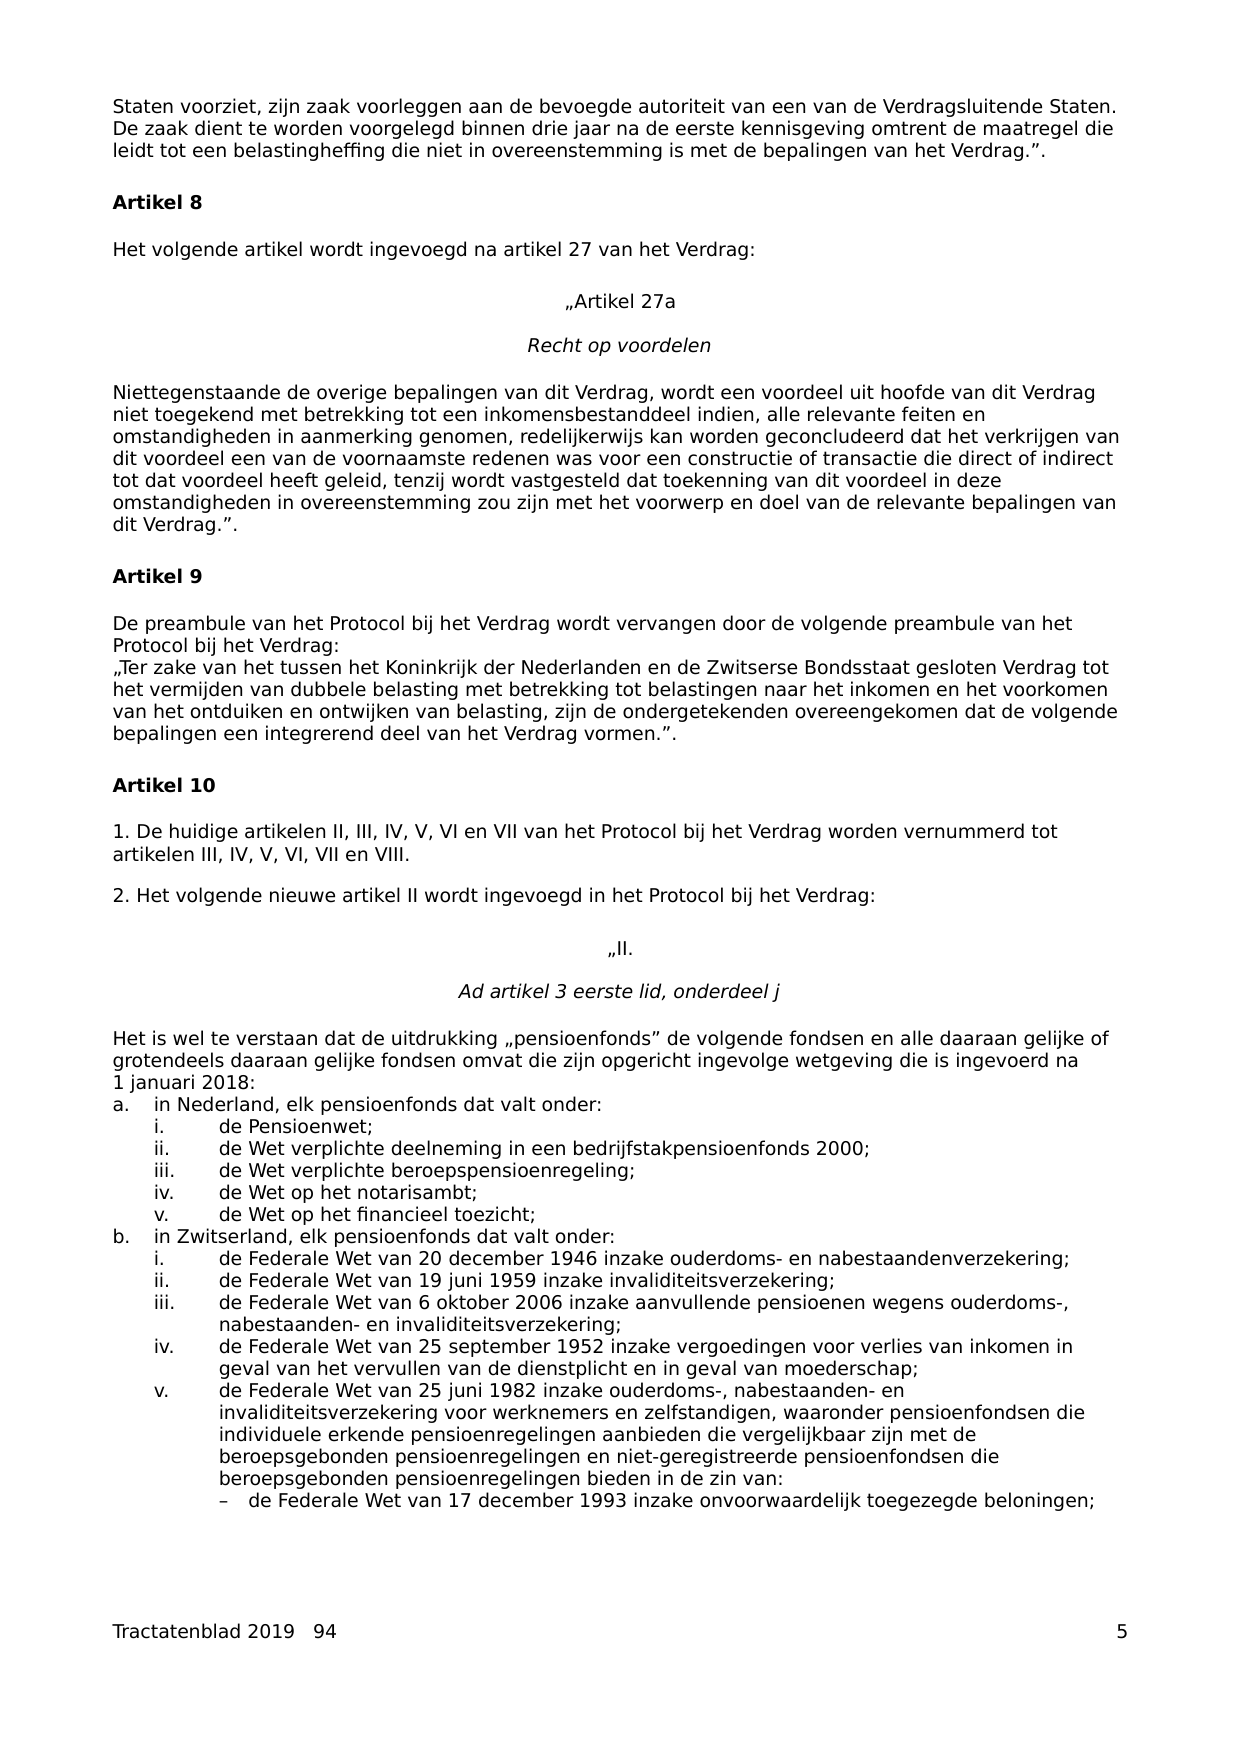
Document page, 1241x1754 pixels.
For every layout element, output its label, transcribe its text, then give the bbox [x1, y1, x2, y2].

text iv. de Wet op het notarisambt; [153, 1182, 1128, 1204]
text v. de Federale Wet van 25 juni 1982 inzake ouderdoms-, nabestaanden- en invaliditeitsverzekering voor werknemers en zelfstandigen, waaronder pensioenfondsen die individuele erkende pensioenregelingen aanbieden die vergelijkbaar zijn met de beroepsgebonden pensioenregelingen en niet-geregistreerde pensioenfondsen die beroepsgebonden pensioenregelingen bieden in de zin van: [153, 1380, 1128, 1490]
text Staten voorziet, zijn zaak voorleggen aan de bevoegde autoriteit van een van de Verdragsluitende Staten. De zaak dient te worden voorgelegd binnen drie jaar na de eerste kennisgeving omtrent de maatregel die leidt tot een belastingheffing die niet in overeenstemming is met de bepalingen van het Verdrag.”. [112, 96, 1128, 162]
subtitle Artikel 8 [112, 192, 1128, 214]
text v. de Wet op het financieel toezicht; [153, 1204, 1128, 1226]
text iii. de Federale Wet van 6 oktober 2006 inzake aanvullende pensioenen wegens ouderdoms-, nabestaanden- en invaliditeitsverzekering; [153, 1292, 1128, 1336]
text a. in Nederland, elk pensioenfonds dat valt onder: [112, 1094, 1128, 1116]
text 2. Het volgende nieuwe artikel II wordt ingevoegd in het Protocol bij het Verdrag: [112, 885, 1128, 907]
text De preambule van het Protocol bij het Verdrag wordt vervangen door de volgende preambule van het Protocol bij het Verdrag: [112, 613, 1128, 657]
subtitle Artikel 9 [112, 566, 1128, 588]
subtitle „II. Ad artikel 3 eerste lid, onderdeel j [112, 937, 1128, 1003]
text 1. De huidige artikelen II, III, IV, V, VI en VII van het Protocol bij het Verdrag worden vernummerd tot artikelen III, IV, V, VI, VII en VIII. [112, 821, 1128, 865]
subtitle Artikel 10 [112, 774, 1128, 796]
text – de Federale Wet van 17 december 1993 inzake onvoorwaardelijk toegezegde beloningen; [218, 1490, 1128, 1512]
text ii. de Federale Wet van 19 juni 1959 inzake invaliditeitsverzekering; [153, 1270, 1128, 1292]
text Het volgende artikel wordt ingevoegd na artikel 27 van het Verdrag: [112, 239, 1128, 261]
text b. in Zwitserland, elk pensioenfonds dat valt onder: [112, 1226, 1128, 1248]
text i. de Federale Wet van 20 december 1946 inzake ouderdoms- en nabestaandenverzekering; [153, 1248, 1128, 1270]
text Het is wel te verstaan dat de uitdrukking „pensioenfonds” de volgende fondsen en alle daaraan gelijke of grotendeels daaraan gelijke fondsen omvat die zijn opgericht ingevolge wetgeving die is ingevoerd na 1 januari 2018: [112, 1028, 1128, 1094]
text Niettegenstaande de overige bepalingen van dit Verdrag, wordt een voordeel uit hoofde van dit Verdrag niet toegekend met betrekking tot een inkomensbestanddeel indien, alle relevante feiten en omstandigheden in aanmerking genomen, redelijkerwijs kan worden geconcludeerd dat het verkrijgen van dit voordeel een van de voornaamste redenen was voor een constructie of transactie die direct of indirect tot dat voordeel heeft geleid, tenzij wordt vastgesteld dat toekenning van dit voordeel in deze omstandigheden in overeenstemming zou zijn met het voorwerp en doel van de relevante bepalingen van dit Verdrag.”. [112, 382, 1128, 536]
text iv. de Federale Wet van 25 september 1952 inzake vergoedingen voor verlies van inkomen in geval van het vervullen van de dienstplicht en in geval van moederschap; [153, 1336, 1128, 1380]
text „Ter zake van het tussen het Koninkrijk der Nederlanden en de Zwitserse Bondsstaat gesloten Verdrag tot het vermijden van dubbele belasting met betrekking tot belastingen naar het inkomen en het voorkomen van het ontduiken en ontwijken van belasting, zijn de ondergetekenden overeengekomen dat de volgende bepalingen een integrerend deel van het Verdrag vormen.”. [112, 657, 1128, 744]
text i. de Pensioenwet; [153, 1116, 1128, 1138]
text ii. de Wet verplichte deelneming in een bedrijfstakpensioenfonds 2000; [153, 1138, 1128, 1160]
text iii. de Wet verplichte beroepspensioenregeling; [153, 1160, 1128, 1182]
subtitle „Artikel 27a Recht op voordelen [112, 291, 1128, 357]
